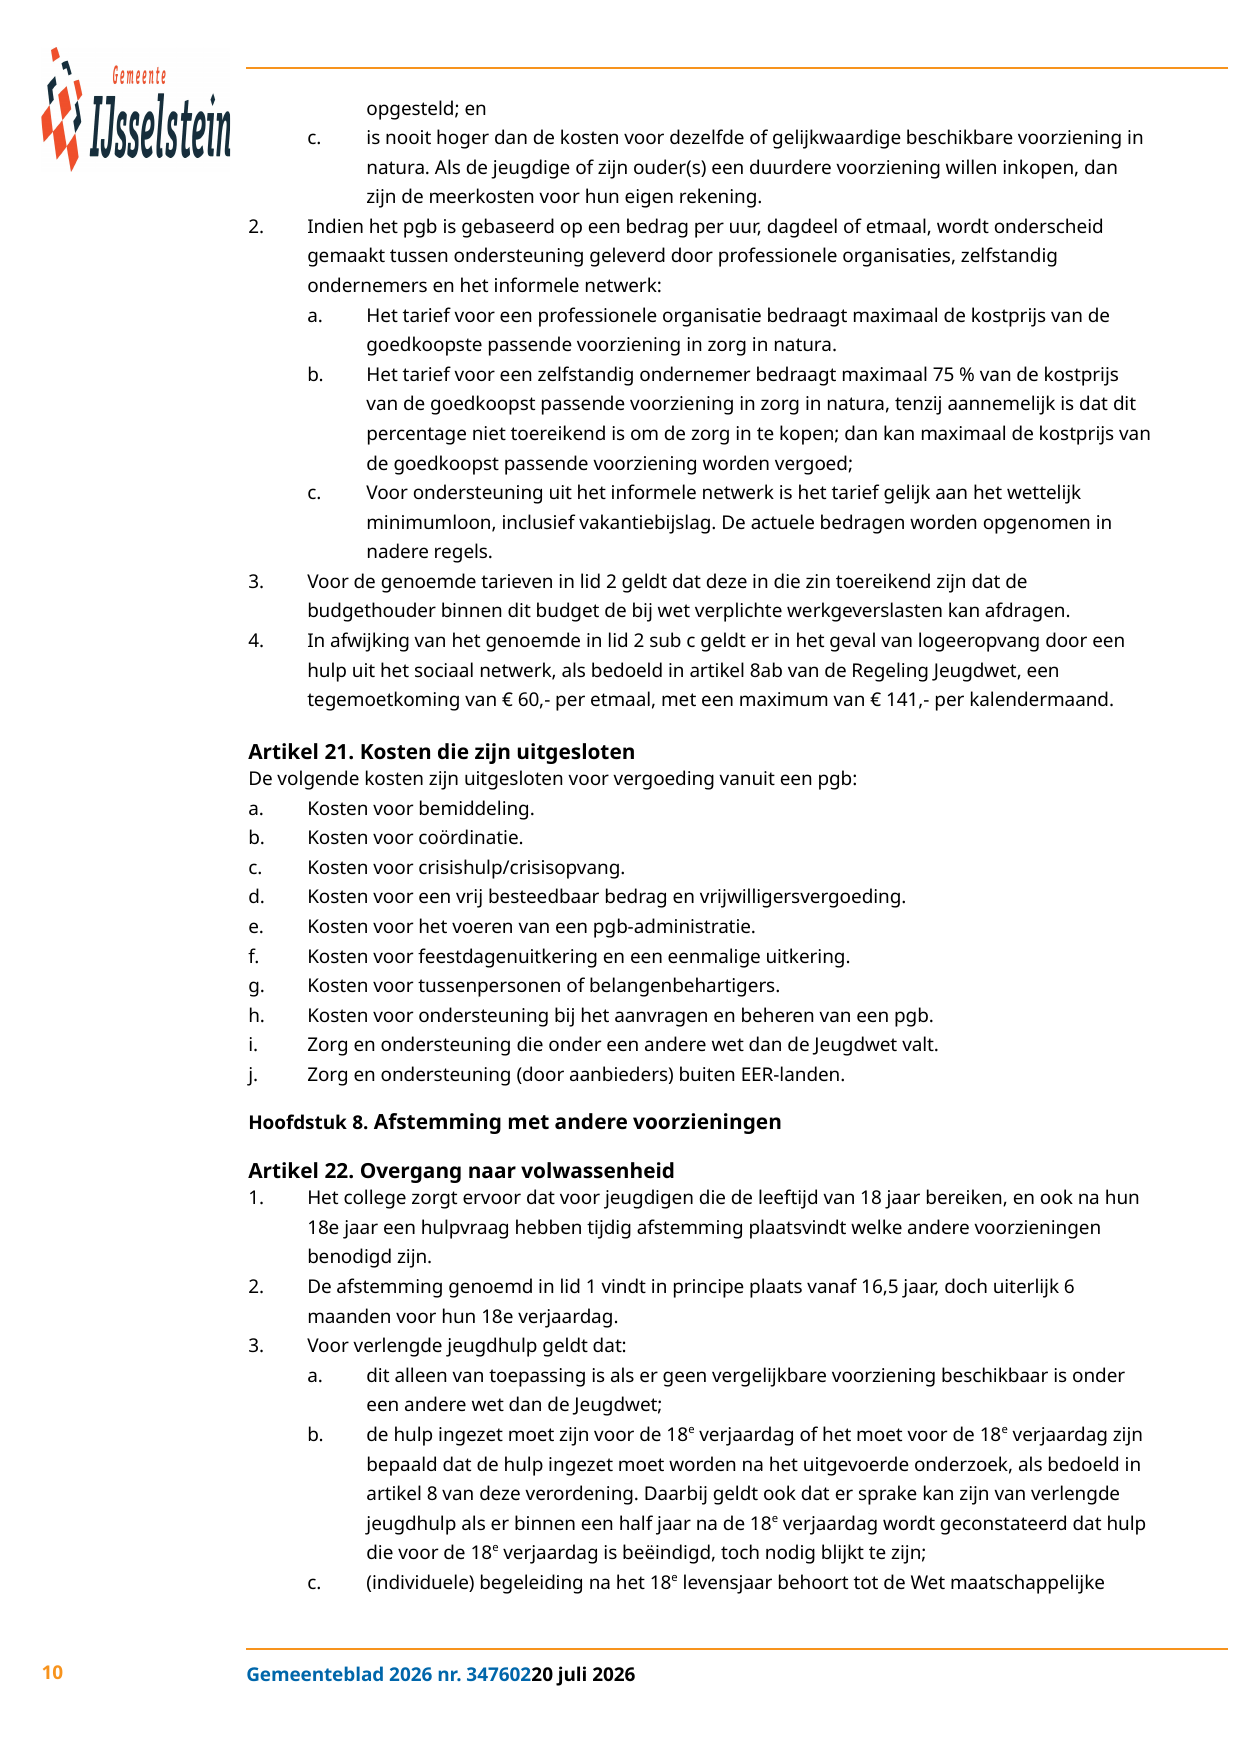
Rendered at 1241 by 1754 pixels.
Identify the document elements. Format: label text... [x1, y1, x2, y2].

list Voor de genoemde tarieven in lid 2 geldt dat deze in die zin toereikend zijn dat de budgethouder binnen dit budget de bij wet verplichte werkgeverslasten kan afdragen. [248, 568, 1152, 623]
text Artikel 22. Overgang naar volwassenheid [248, 1156, 1152, 1184]
list Het tarief voor een zelfstandig ondernemer bedraagt maximaal 75 % van de kostprijs van de goedkoopst passende voorziening in zorg in natura, tenzij aannemelijk is dat dit percentage niet toereikend is om de zorg in te kopen; dan kan maximaal de kostprijs van de goedkoopst passende voorziening worden vergoed; [307, 361, 1152, 476]
list de hulp ingezet moet zijn voor de 18e verjaardag of het moet voor de 18e verjaardag zijn bepaald dat de hulp ingezet moet worden na het uitgevoerde onderzoek, als bedoeld in artikel 8 van deze verordening. Daarbij geldt ook dat er sprake kan zijn van verlengde jeugdhulp als er binnen een half jaar na de 18e verjaardag wordt geconstateerd dat hulp die voor de 18e verjaardag is beëindigd, toch nodig blijkt te zijn; [307, 1421, 1152, 1565]
list Zorg en ondersteuning die onder een andere wet dan de Jeugdwet valt. [248, 1032, 1152, 1057]
list Kosten voor het voeren van een pgb-administratie. [248, 913, 1152, 939]
list Kosten voor bemiddeling. [248, 795, 1152, 821]
list Kosten voor een vrij besteedbaar bedrag en vrijwilligersvergoeding. [248, 884, 1152, 909]
list In afwijking van het genoemde in lid 2 sub c geldt er in het geval van logeeropvang door een hulp uit het sociaal netwerk, als bedoeld in artikel 8ab van de Regeling Jeugdwet, een tegemoetkoming van € 60,- per etmaal, met een maximum van € 141,- per kalendermaand. [248, 627, 1152, 712]
list opgesteld; en [307, 95, 1152, 121]
text Hoofdstuk 8. Afstemming met andere voorzieningen [248, 1107, 1152, 1135]
list Kosten voor tussenpersonen of belangenbehartigers. [248, 972, 1152, 998]
list dit alleen van toepassing is als er geen vergelijkbare voorziening beschikbaar is onder een andere wet dan de Jeugdwet; [307, 1362, 1152, 1417]
list Kosten voor crisishulp/crisisopvang. [248, 854, 1152, 880]
list De afstemming genoemd in lid 1 vindt in principe plaats vanaf 16,5 jaar, doch uiterlijk 6 maanden voor hun 18e verjaardag. [248, 1273, 1152, 1328]
list Kosten voor coördinatie. [248, 824, 1152, 850]
text Artikel 21. Kosten die zijn uitgesloten [248, 737, 1152, 765]
list is nooit hoger dan de kosten voor dezelfde of gelijkwaardige beschikbare voorziening in natura. Als de jeugdige of zijn ouder(s) een duurdere voorziening willen inkopen, dan zijn de meerkosten voor hun eigen rekening. [307, 124, 1152, 209]
list Zorg en ondersteuning (door aanbieders) buiten EER-landen. [248, 1061, 1152, 1087]
list Het tarief voor een professionele organisatie bedraagt maximaal de kostprijs van de goedkoopste passende voorziening in zorg in natura. [307, 302, 1152, 357]
list Voor ondersteuning uit het informele netwerk is het tarief gelijk aan het wettelijk minimumloon, inclusief vakantiebijslag. De actuele bedragen worden opgenomen in nadere regels. [307, 479, 1152, 564]
text De volgende kosten zijn uitgesloten voor vergoeding vanuit een pgb: [248, 765, 1152, 791]
list (individuele) begeleiding na het 18e levensjaar behoort tot de Wet maatschappelijke [307, 1569, 1152, 1595]
list Indien het pgb is gebaseerd op een bedrag per uur, dagdeel of etmaal, wordt onderscheid gemaakt tussen ondersteuning geleverd door professionele organisaties, zelfstandig ondernemers en het informele netwerk: [248, 213, 1152, 298]
list Kosten voor feestdagenuitkering en een eenmalige uitkering. [248, 943, 1152, 968]
picture [41, 47, 231, 172]
list Het college zorgt ervoor dat voor jeugdigen die de leeftijd van 18 jaar bereiken, en ook na hun 18e jaar een hulpvraag hebben tijdig afstemming plaatsvindt welke andere voorzieningen benodigd zijn. [248, 1184, 1152, 1269]
list Kosten voor ondersteuning bij het aanvragen en beheren van een pgb. [248, 1002, 1152, 1028]
list Voor verlengde jeugdhulp geldt dat: [248, 1332, 1152, 1358]
